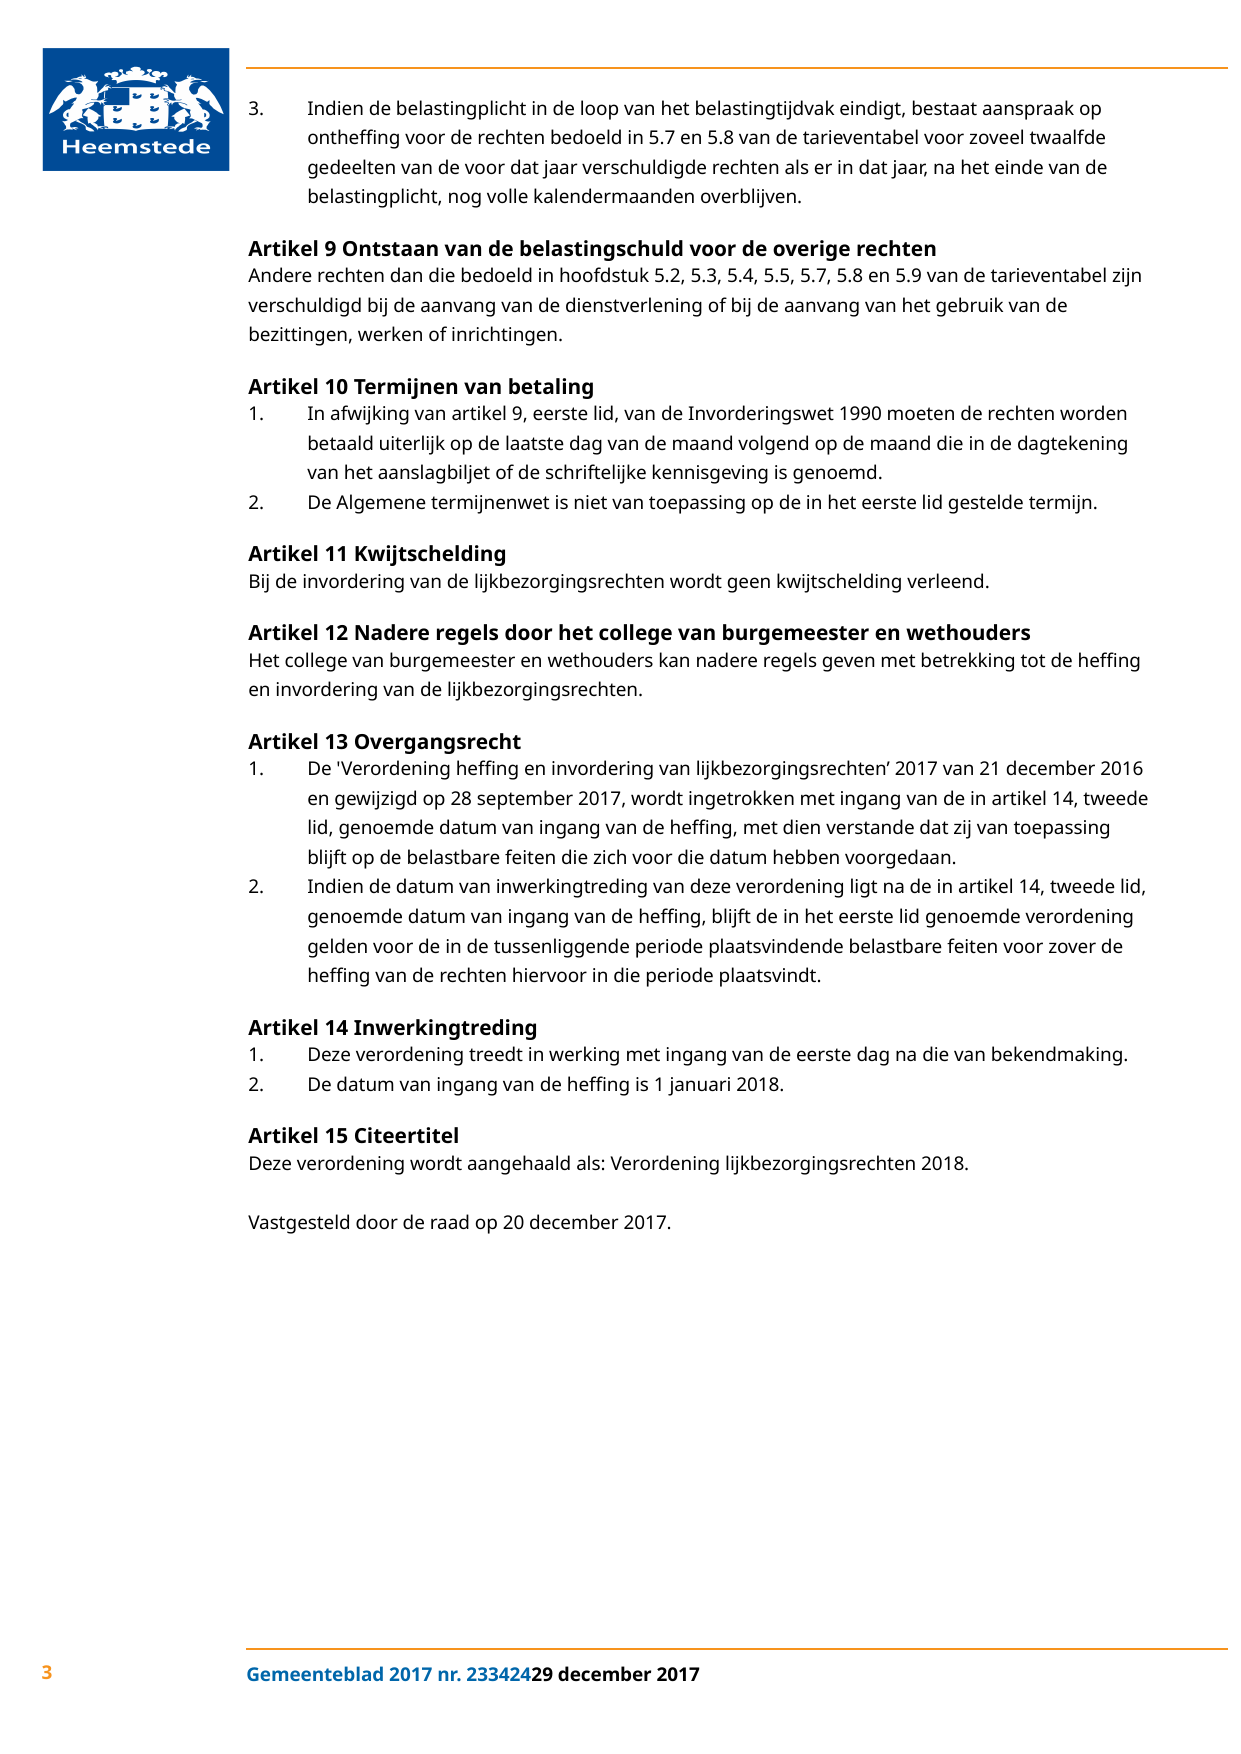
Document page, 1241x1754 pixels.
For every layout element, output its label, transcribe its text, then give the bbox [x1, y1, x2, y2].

list In afwijking van artikel 9, eerste lid, van de Invorderingswet 1990 moeten de rechten worden betaald uiterlijk op de laatste dag van de maand volgend op de maand die in de dagtekening van het aanslagbiljet of de schriftelijke kennisgeving is genoemd. [248, 400, 1152, 485]
list Indien de belastingplicht in de loop van het belastingtijdvak eindigt, bestaat aanspraak op ontheffing voor de rechten bedoeld in 5.7 en 5.8 van de tarieventabel voor zoveel twaalfde gedeelten van de voor dat jaar verschuldigde rechten als er in dat jaar, na het einde van de belastingplicht, nog volle kalendermaanden overblijven. [248, 95, 1152, 209]
list De Algemene termijnenwet is niet van toepassing op de in het eerste lid gestelde termijn. [248, 489, 1152, 515]
list Indien de datum van inwerkingtreding van deze verordening ligt na de in artikel 14, tweede lid, genoemde datum van ingang van de heffing, blijft de in het eerste lid genoemde verordening gelden voor de in de tussenliggende periode plaatsvindende belastbare feiten voor zover de heffing van de rechten hiervoor in die periode plaatsvindt. [248, 874, 1152, 988]
text Artikel 12 Nadere regels door het college van burgemeester en wethouders [248, 618, 1152, 647]
text Het college van burgemeester en wethouders kan nadere regels geven met betrekking tot de heffing en invordering van de lijkbezorgingsrechten. [248, 647, 1152, 702]
text Artikel 15 Citeertitel [248, 1121, 1152, 1150]
text Bij de invordering van de lijkbezorgingsrechten wordt geen kwijtschelding verleend. [248, 568, 1152, 594]
text Artikel 10 Termijnen van betaling [248, 372, 1152, 400]
text Artikel 14 Inwerkingtreding [248, 1013, 1152, 1041]
list Deze verordening treedt in werking met ingang van de eerste dag na die van bekendmaking. [248, 1041, 1152, 1067]
picture [41, 47, 231, 172]
text Vastgesteld door de raad op 20 december 2017. [248, 1209, 1152, 1234]
list De datum van ingang van de heffing is 1 januari 2018. [248, 1071, 1152, 1097]
text Andere rechten dan die bedoeld in hoofdstuk 5.2, 5.3, 5.4, 5.5, 5.7, 5.8 en 5.9 van de tarieventabel zijn verschuldigd bij de aanvang van de dienstverlening of bij de aanvang van het gebruik van de bezittingen, werken of inrichtingen. [248, 262, 1152, 347]
text Artikel 9 Ontstaan van de belastingschuld voor de overige rechten [248, 234, 1152, 262]
text Artikel 11 Kwijtschelding [248, 539, 1152, 568]
text Artikel 13 Overgangsrecht [248, 727, 1152, 755]
text Deze verordening wordt aangehaald als: Verordening lijkbezorgingsrechten 2018. [248, 1150, 1152, 1175]
list De 'Verordening heffing en invordering van lijkbezorgingsrechten’ 2017 van 21 december 2016 en gewijzigd op 28 september 2017, wordt ingetrokken met ingang van de in artikel 14, tweede lid, genoemde datum van ingang van de heffing, met dien verstande dat zij van toepassing blijft op de belastbare feiten die zich voor die datum hebben voorgedaan. [248, 755, 1152, 870]
